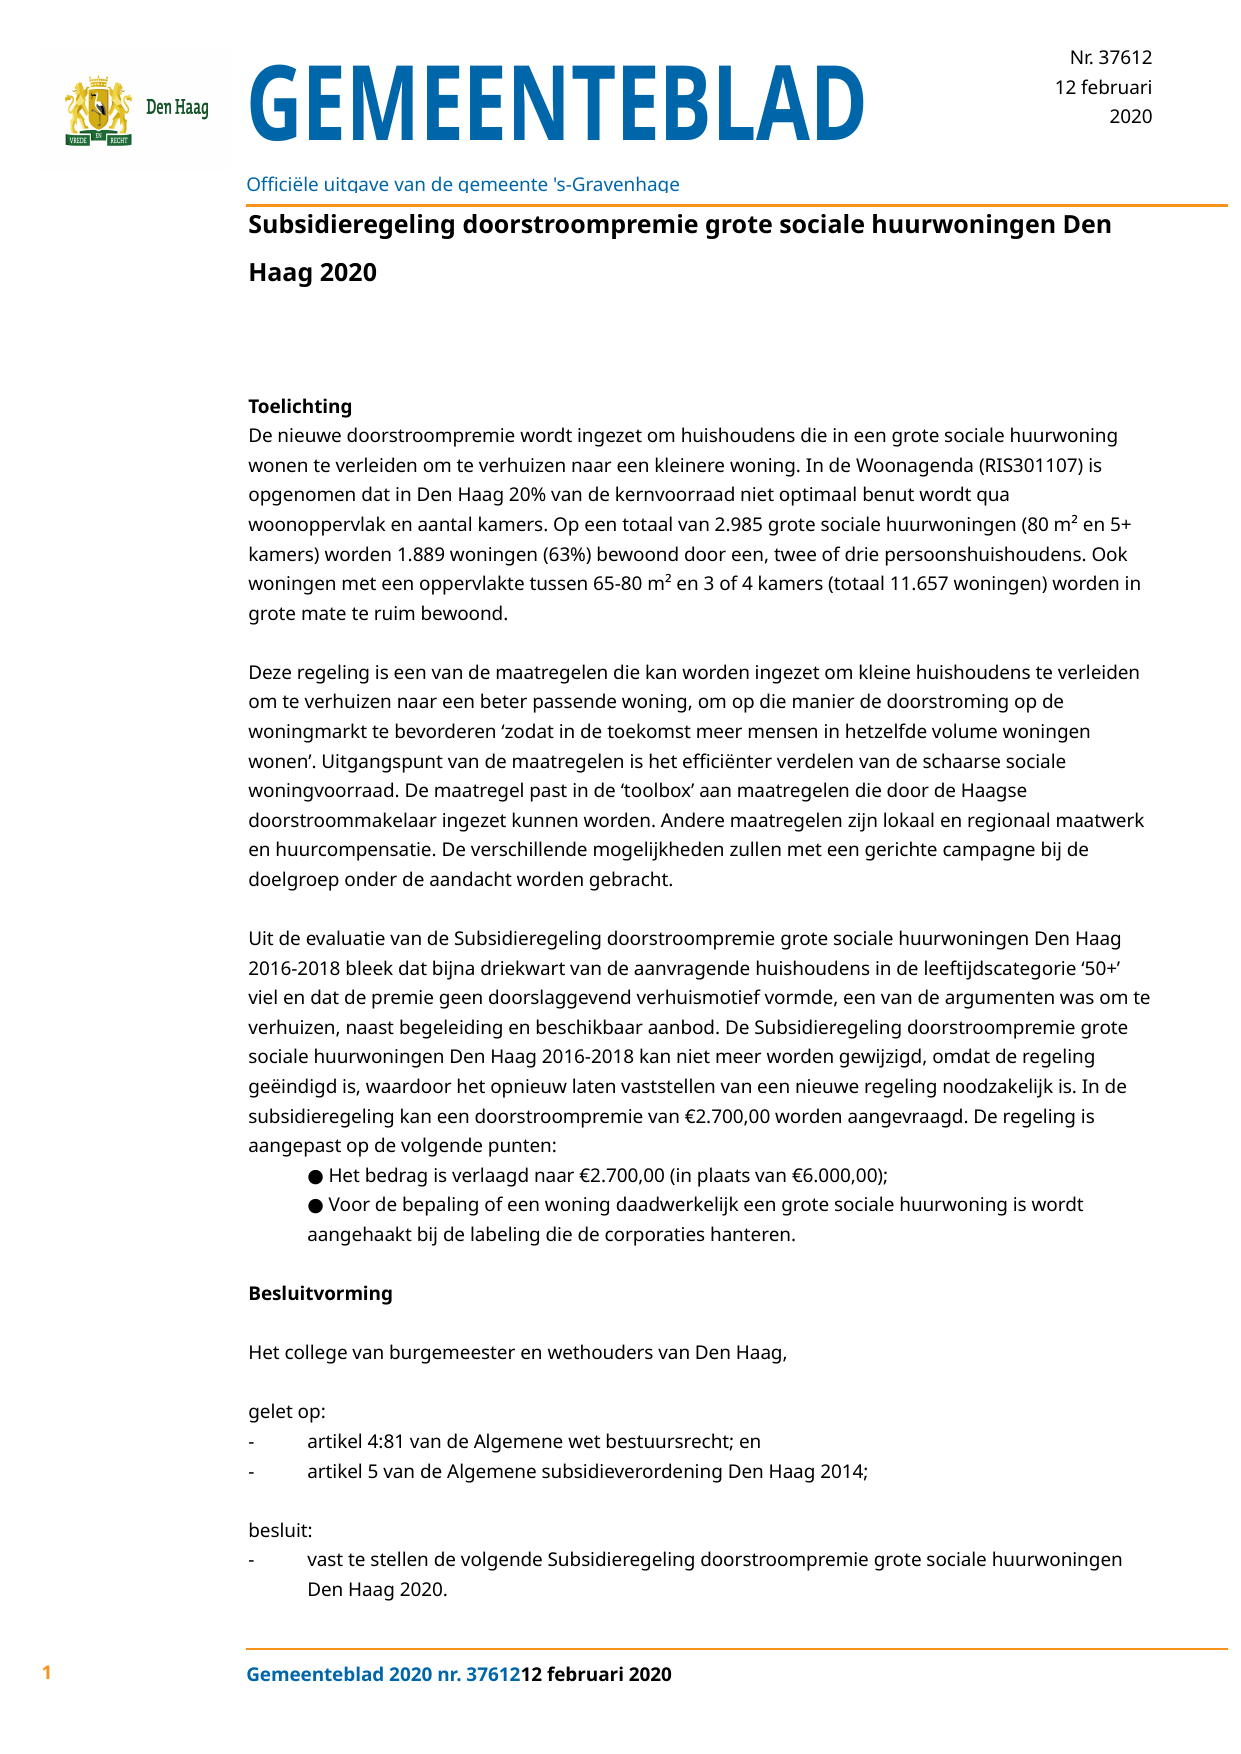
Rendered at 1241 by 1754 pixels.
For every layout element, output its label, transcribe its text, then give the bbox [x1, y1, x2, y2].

list ● Voor de bepaling of een woning daadwerkelijk een grote sociale huurwoning is wordt aangehaakt bij de labeling die de corporaties hanteren. [248, 1192, 1152, 1247]
text besluit: [248, 1517, 1152, 1543]
text Subsidieregeling doorstroompremie grote sociale huurwoningen Den Haag 2020 [248, 207, 1152, 288]
picture [41, 47, 231, 172]
list artikel 4:81 van de Algemene wet bestuursrecht; en [248, 1428, 1152, 1454]
text Uit de evaluatie van de Subsidieregeling doorstroompremie grote sociale huurwoningen Den Haag 2016-2018 bleek dat bijna driekwart van de aanvragende huishoudens in de leeftijdscategorie ‘50+’ viel en dat de premie geen doorslaggevend verhuismotief vormde, een van de argumenten was om te verhuizen, naast begeleiding en beschikbaar aanbod. De Subsidieregeling doorstroompremie grote sociale huurwoningen Den Haag 2016-2018 kan niet meer worden gewijzigd, omdat de regeling geëindigd is, waardoor het opnieuw laten vaststellen van een nieuwe regeling noodzakelijk is. In de subsidieregeling kan een doorstroompremie van €2.700,00 worden aangevraagd. De regeling is aangepast op de volgende punten: [248, 925, 1152, 1158]
list vast te stellen de volgende Subsidieregeling doorstroompremie grote sociale huurwoningen Den Haag 2020. [248, 1547, 1152, 1602]
text De nieuwe doorstroompremie wordt ingezet om huishoudens die in een grote sociale huurwoning wonen te verleiden om te verhuizen naar een kleinere woning. In de Woonagenda (RIS301107) is opgenomen dat in Den Haag 20% van de kernvoorraad niet optimaal benut wordt qua woonoppervlak en aantal kamers. Op een totaal van 2.985 grote sociale huurwoningen (80 m² en 5+ kamers) worden 1.889 woningen (63%) bewoond door een, twee of drie persoonshuishoudens. Ook woningen met een oppervlakte tussen 65-80 m² en 3 of 4 kamers (totaal 11.657 woningen) worden in grote mate te ruim bewoond. [248, 422, 1152, 626]
text Besluitvorming [248, 1280, 1152, 1306]
list ● Het bedrag is verlaagd naar €2.700,00 (in plaats van €6.000,00); [248, 1162, 1152, 1188]
text Deze regeling is een van de maatregelen die kan worden ingezet om kleine huishoudens te verleiden om te verhuizen naar een beter passende woning, om op die manier de doorstroming op de woningmarkt te bevorderen ‘zodat in de toekomst meer mensen in hetzelfde volume woningen wonen’. Uitgangspunt van de maatregelen is het efficiënter verdelen van de schaarse sociale woningvoorraad. De maatregel past in de ‘toolbox’ aan maatregelen die door de Haagse doorstroommakelaar ingezet kunnen worden. Andere maatregelen zijn lokaal en regionaal maatwerk en huurcompensatie. De verschillende mogelijkheden zullen met een gerichte campagne bij de doelgroep onder de aandacht worden gebracht. [248, 659, 1152, 892]
text Het college van burgemeester en wethouders van Den Haag, [248, 1339, 1152, 1365]
text gelet op: [248, 1399, 1152, 1424]
text Toelichting [248, 393, 1152, 419]
list artikel 5 van de Algemene subsidieverordening Den Haag 2014; [248, 1458, 1152, 1484]
